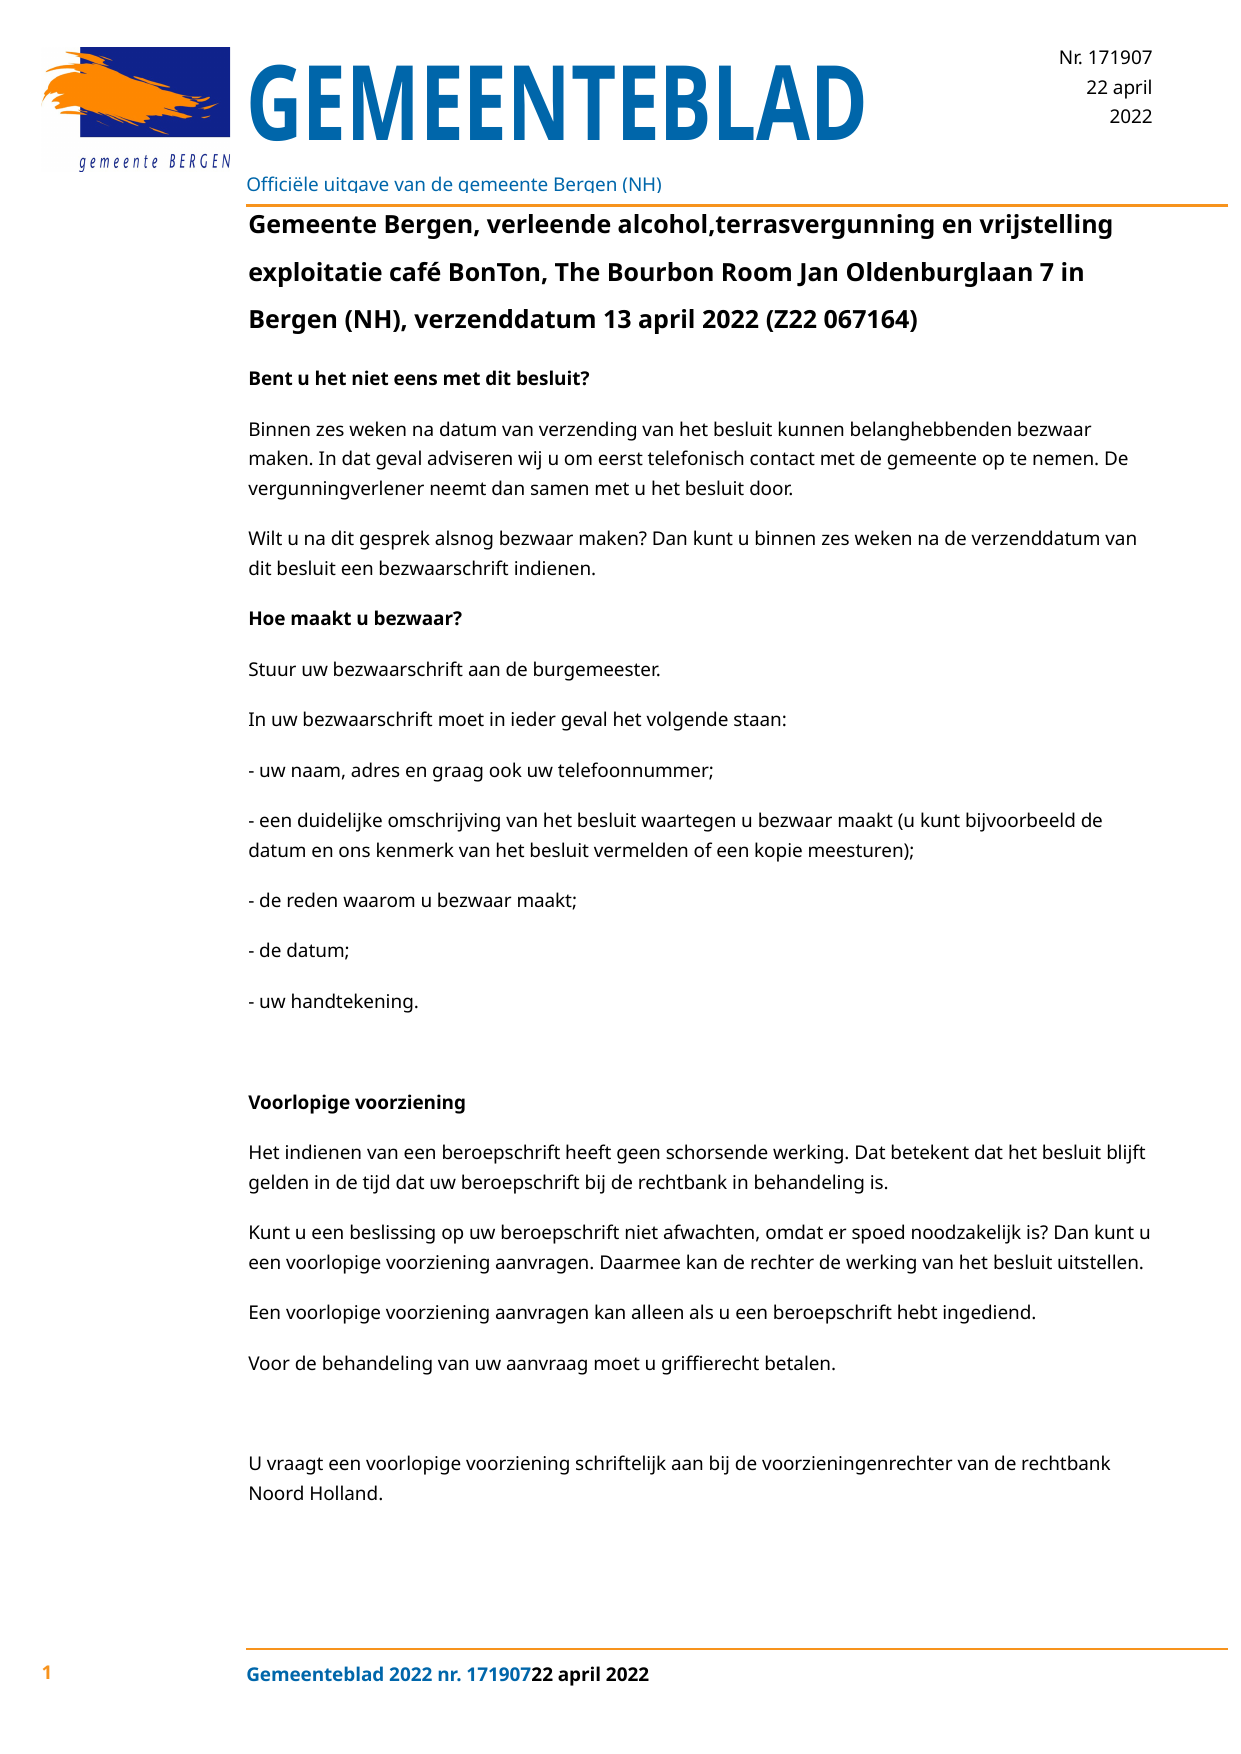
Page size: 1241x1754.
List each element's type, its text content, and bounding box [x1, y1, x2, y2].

text - uw naam, adres en graag ook uw telefoonnummer; [248, 757, 1152, 782]
text - de reden waarom u bezwaar maakt; [248, 887, 1152, 913]
text Binnen zes weken na datum van verzending van het besluit kunnen belanghebbenden bezwaar maken. In dat geval adviseren wij u om eerst telefonisch contact met de gemeente op te nemen. De vergunningverlener neemt dan samen met u het besluit door. [248, 416, 1152, 501]
text Stuur uw bezwaarschrift aan de burgemeester. [248, 656, 1152, 682]
text U vraagt een voorlopige voorziening schriftelijk aan bij de voorzieningenrechter van de rechtbank Noord Holland. [248, 1451, 1152, 1506]
text Wilt u na dit gesprek alsnog bezwaar maken? Dan kunt u binnen zes weken na de verzenddatum van dit besluit een bezwaarschrift indienen. [248, 526, 1152, 581]
text Voorlopige voorziening [248, 1089, 1152, 1114]
text Voor de behandeling van uw aanvraag moet u griffierecht betalen. [248, 1350, 1152, 1375]
text Kunt u een beslissing op uw beroepschrift niet afwachten, omdat er spoed noodzakelijk is? Dan kunt u een voorlopige voorziening aanvragen. Daarmee kan de rechter de werking van het besluit uitstellen. [248, 1219, 1152, 1274]
text In uw bezwaarschrift moet in ieder geval het volgende staan: [248, 706, 1152, 732]
text Het indienen van een beroepschrift heeft geen schorsende werking. Dat betekent dat het besluit blijft gelden in de tijd dat uw beroepschrift bij de rechtbank in behandeling is. [248, 1139, 1152, 1194]
text Hoe maakt u bezwaar? [248, 606, 1152, 631]
text - de datum; [248, 938, 1152, 963]
text - uw handtekening. [248, 988, 1152, 1014]
text - een duidelijke omschrijving van het besluit waartegen u bezwaar maakt (u kunt bijvoorbeeld de datum en ons kenmerk van het besluit vermelden of een kopie meesturen); [248, 807, 1152, 862]
picture [41, 47, 231, 172]
text Een voorlopige voorziening aanvragen kan alleen als u een beroepschrift hebt ingediend. [248, 1299, 1152, 1325]
text Gemeente Bergen, verleende alcohol,terrasvergunning en vrijstelling exploitatie café BonTon, The Bourbon Room Jan Oldenburglaan 7 in Bergen (NH), verzenddatum 13 april 2022 (Z22 067164) [248, 207, 1152, 336]
text Bent u het niet eens met dit besluit? [248, 366, 1152, 391]
